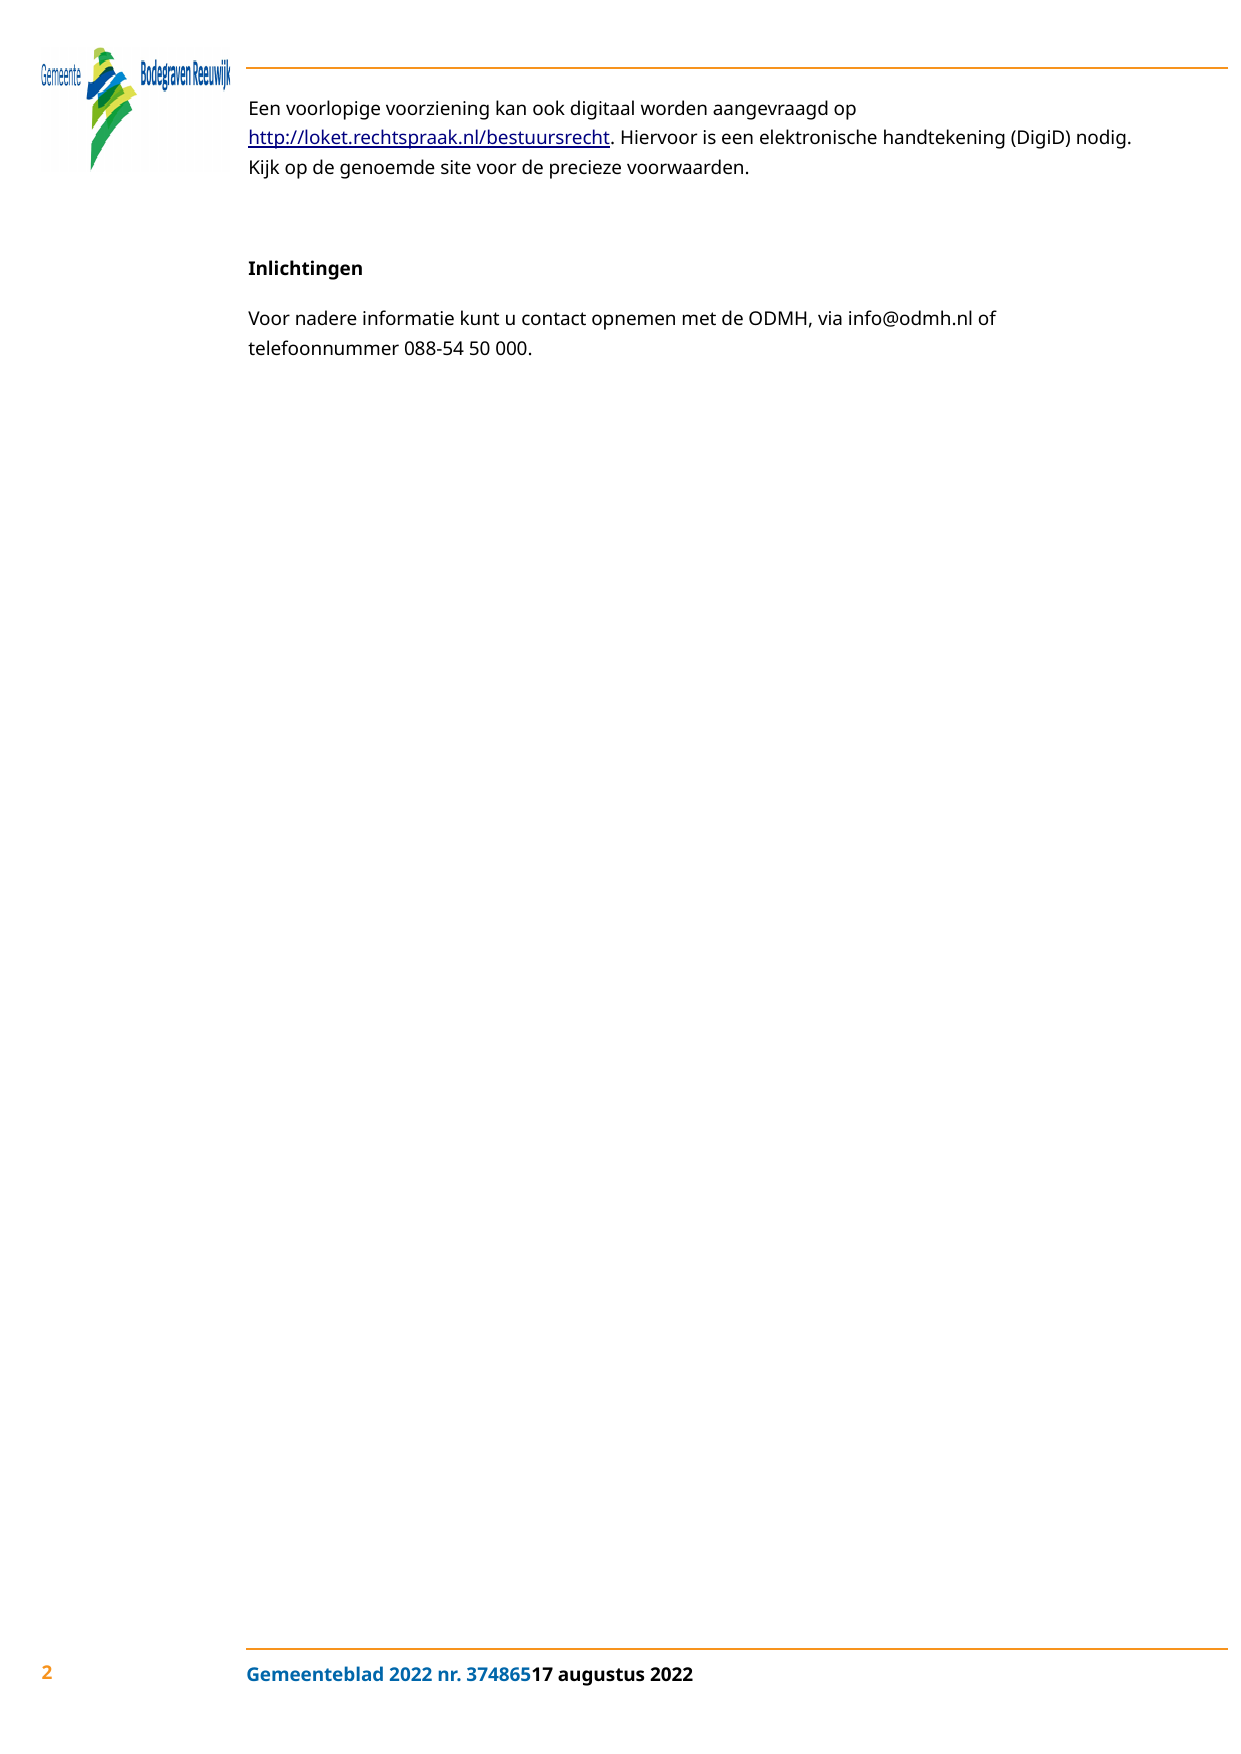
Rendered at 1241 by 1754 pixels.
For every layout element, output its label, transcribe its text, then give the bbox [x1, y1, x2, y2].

text Een voorlopige voorziening kan ook digitaal worden aangevraagd op http://loket.rechtspraak.nl/bestuursrecht. Hiervoor is een elektronische handtekening (DigiD) nodig. Kijk op de genoemde site voor de precieze voorwaarden. [248, 95, 1152, 180]
text Inlichtingen [248, 255, 1152, 281]
text Voor nadere informatie kunt u contact opnemen met de ODMH, via info@odmh.nl of telefoonnummer 088-54 50 000. [248, 305, 1152, 361]
picture [41, 47, 231, 172]
